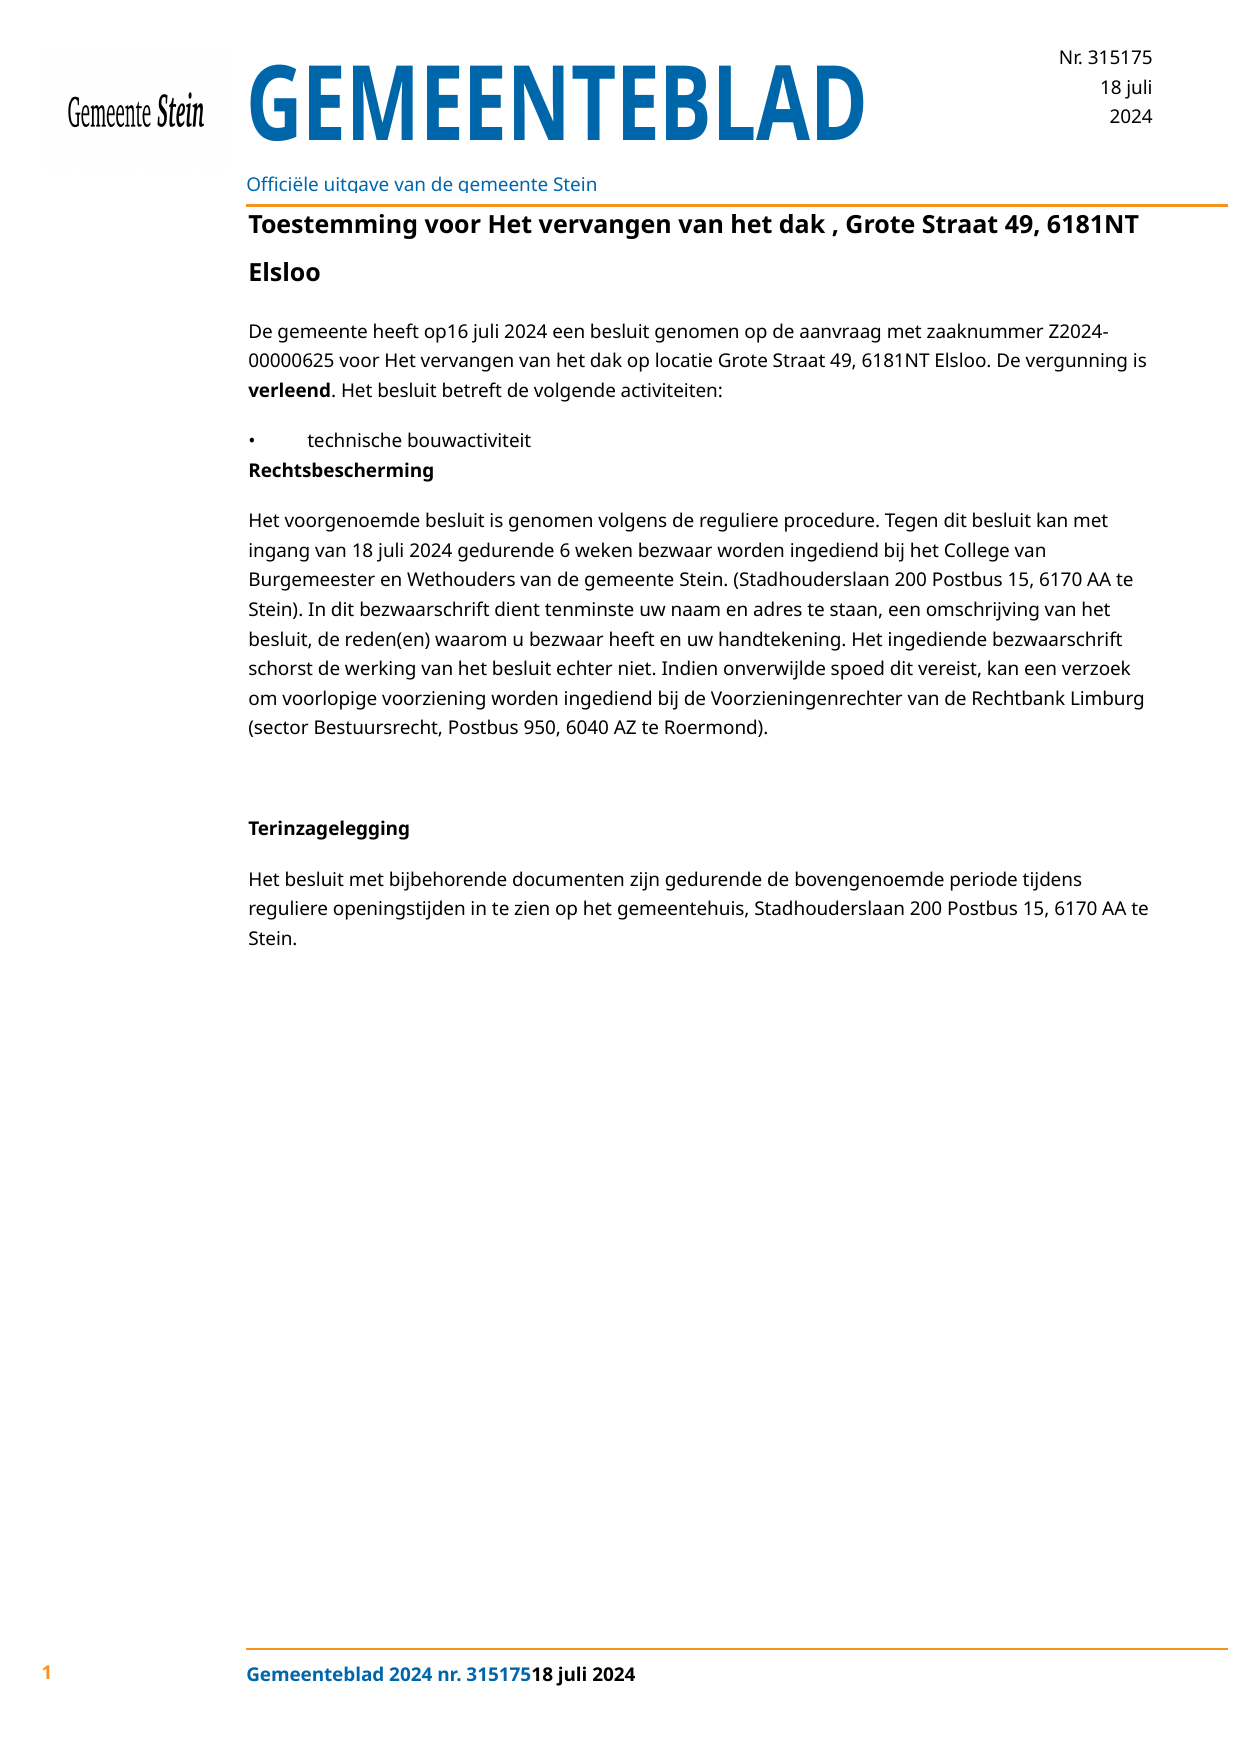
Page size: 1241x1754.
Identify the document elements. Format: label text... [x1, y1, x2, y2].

text Rechtsbescherming [248, 457, 1152, 483]
picture [41, 47, 231, 172]
text Terinzagelegging [248, 815, 1152, 841]
text Toestemming voor Het vervangen van het dak , Grote Straat 49, 6181NT Elsloo [248, 207, 1152, 288]
text Het voorgenoemde besluit is genomen volgens de reguliere procedure. Tegen dit besluit kan met ingang van 18 juli 2024 gedurende 6 weken bezwaar worden ingediend bij het College van Burgemeester en Wethouders van de gemeente Stein. (Stadhouderslaan 200 Postbus 15, 6170 AA te Stein). In dit bezwaarschrift dient tenminste uw naam en adres te staan, een omschrijving van het besluit, de reden(en) waarom u bezwaar heeft en uw handtekening. Het ingediende bezwaarschrift schorst de werking van het besluit echter niet. Indien onverwijlde spoed dit vereist, kan een verzoek om voorlopige voorziening worden ingediend bij de Voorzieningenrechter van de Rechtbank Limburg (sector Bestuursrecht, Postbus 950, 6040 AZ te Roermond). [248, 507, 1152, 740]
text De gemeente heeft op16 juli 2024 een besluit genomen op de aanvraag met zaaknummer Z2024-00000625 voor Het vervangen van het dak op locatie Grote Straat 49, 6181NT Elsloo. De vergunning is verleend. Het besluit betreft de volgende activiteiten: [248, 318, 1152, 403]
list technische bouwactiviteit [248, 427, 1152, 453]
text Het besluit met bijbehorende documenten zijn gedurende de bovengenoemde periode tijdens reguliere openingstijden in te zien op het gemeentehuis, Stadhouderslaan 200 Postbus 15, 6170 AA te Stein. [248, 866, 1152, 951]
